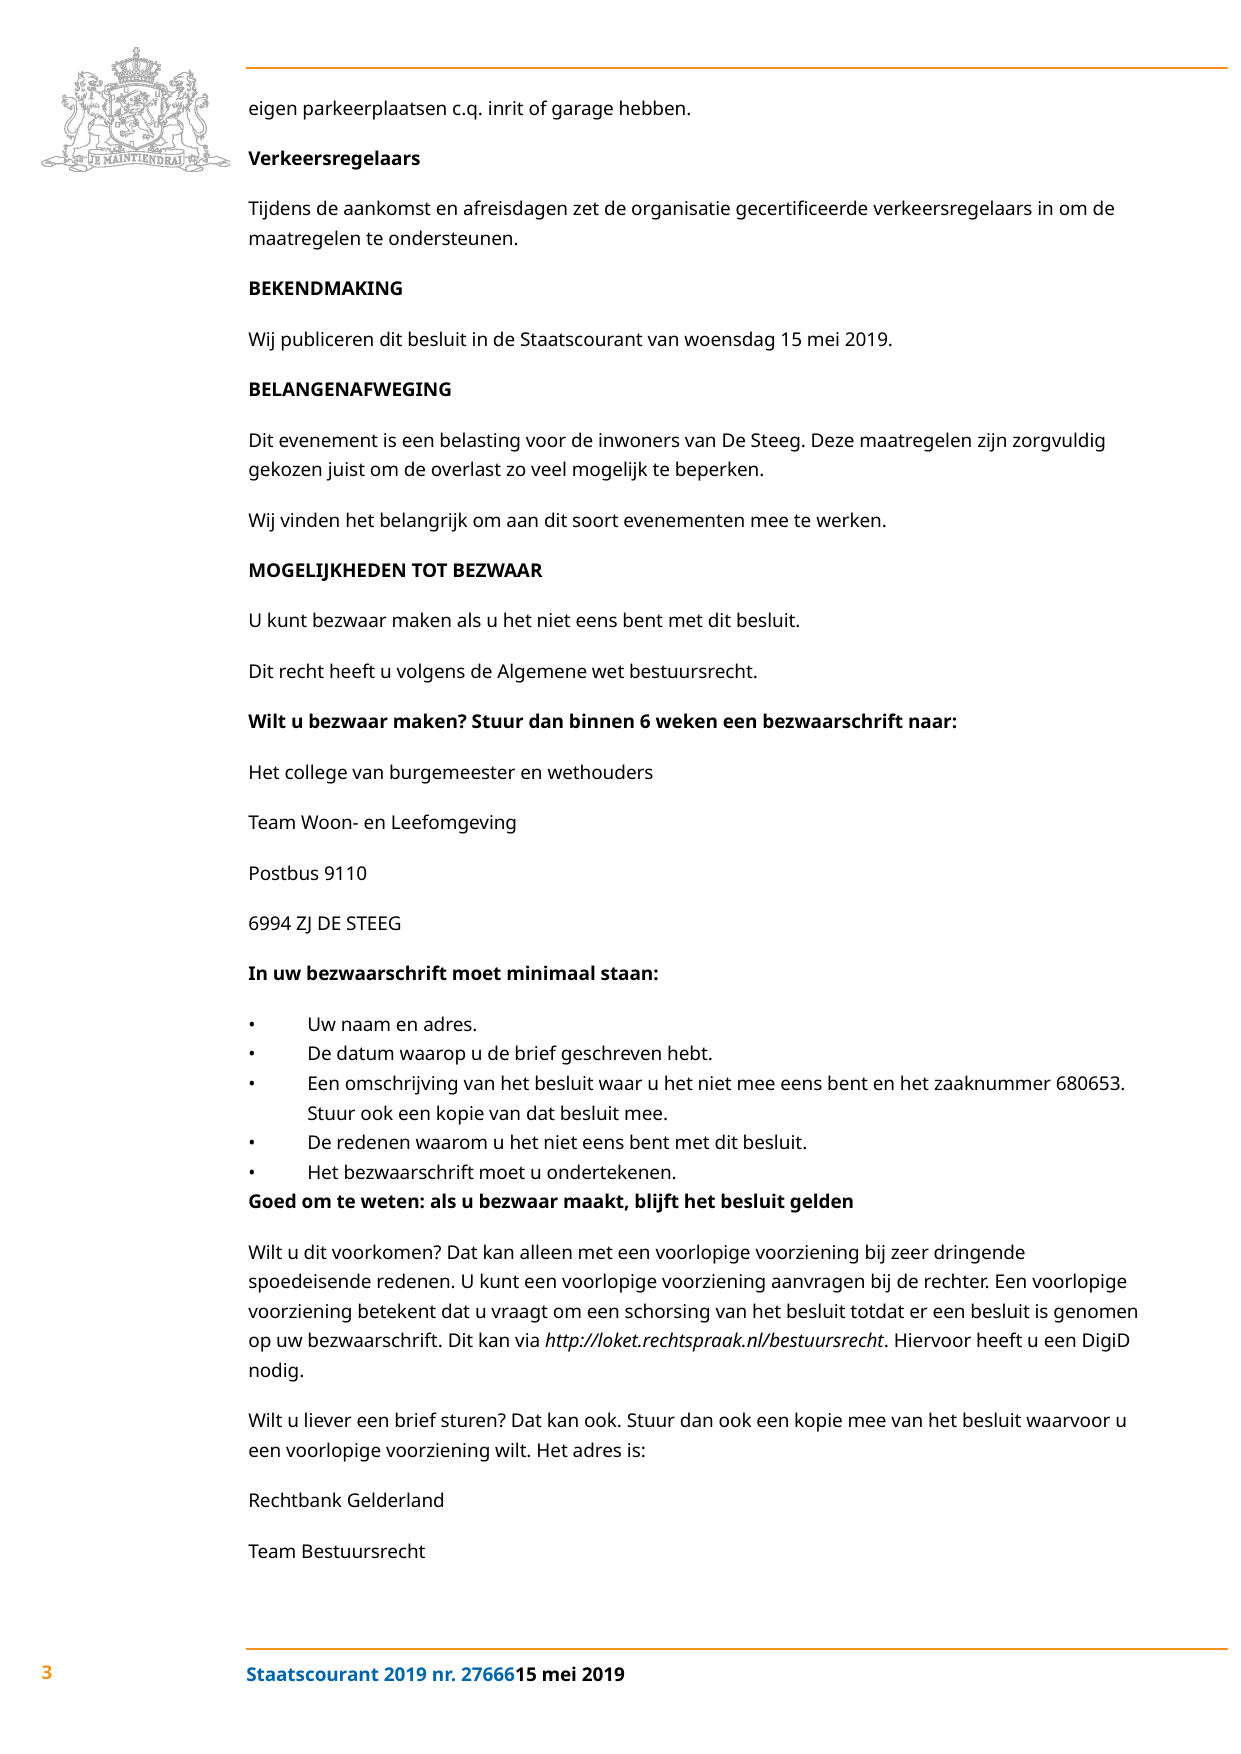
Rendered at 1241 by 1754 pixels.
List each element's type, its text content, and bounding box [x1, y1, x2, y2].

list Uw naam en adres. [248, 1011, 1152, 1037]
text Wilt u dit voorkomen? Dat kan alleen met een voorlopige voorziening bij zeer dringende spoedeisende redenen. U kunt een voorlopige voorziening aanvragen bij de rechter. Een voorlopige voorziening betekent dat u vraagt om een schorsing van het besluit totdat er een besluit is genomen op uw bezwaarschrift. Dit kan via http://loket.rechtspraak.nl/bestuursrecht. Hiervoor heeft u een DigiD nodig. [248, 1239, 1152, 1383]
text 6994 ZJ DE STEEG [248, 910, 1152, 936]
text Wij publiceren dit besluit in de Staatscourant van woensdag 15 mei 2019. [248, 326, 1152, 352]
text Team Bestuursrecht [248, 1538, 1152, 1564]
text Dit recht heeft u volgens de Algemene wet bestuursrecht. [248, 658, 1152, 684]
text U kunt bezwaar maken als u het niet eens bent met dit besluit. [248, 608, 1152, 633]
text BEKENDMAKING [248, 276, 1152, 301]
list Het bezwaarschrift moet u ondertekenen. [248, 1159, 1152, 1185]
text Goed om te weten: als u bezwaar maakt, blijft het besluit gelden [248, 1188, 1152, 1214]
text Postbus 9110 [248, 860, 1152, 886]
text MOGELIJKHEDEN TOT BEZWAAR [248, 557, 1152, 583]
text In uw bezwaarschrift moet minimaal staan: [248, 961, 1152, 986]
text eigen parkeerplaatsen c.q. inrit of garage hebben. [248, 95, 1152, 121]
picture [41, 47, 231, 172]
text Dit evenement is een belasting voor de inwoners van De Steeg. Deze maatregelen zijn zorgvuldig gekozen juist om de overlast zo veel mogelijk te beperken. [248, 427, 1152, 482]
text Team Woon- en Leefomgeving [248, 809, 1152, 835]
text Tijdens de aankomst en afreisdagen zet de organisatie gecertificeerde verkeersregelaars in om de maatregelen te ondersteunen. [248, 196, 1152, 251]
list De redenen waarom u het niet eens bent met dit besluit. [248, 1129, 1152, 1155]
text Wilt u bezwaar maken? Stuur dan binnen 6 weken een bezwaarschrift naar: [248, 708, 1152, 734]
text Het college van burgemeester en wethouders [248, 759, 1152, 785]
text Wilt u liever een brief sturen? Dat kan ook. Stuur dan ook een kopie mee van het besluit waarvoor u een voorlopige voorziening wilt. Het adres is: [248, 1408, 1152, 1463]
text Verkeersregelaars [248, 145, 1152, 171]
text Wij vinden het belangrijk om aan dit soort evenementen mee te werken. [248, 507, 1152, 533]
list De datum waarop u de brief geschreven hebt. [248, 1041, 1152, 1066]
list Een omschrijving van het besluit waar u het niet mee eens bent en het zaaknummer 680653. Stuur ook een kopie van dat besluit mee. [248, 1070, 1152, 1126]
text BELANGENAFWEGING [248, 376, 1152, 402]
text Rechtbank Gelderland [248, 1488, 1152, 1513]
